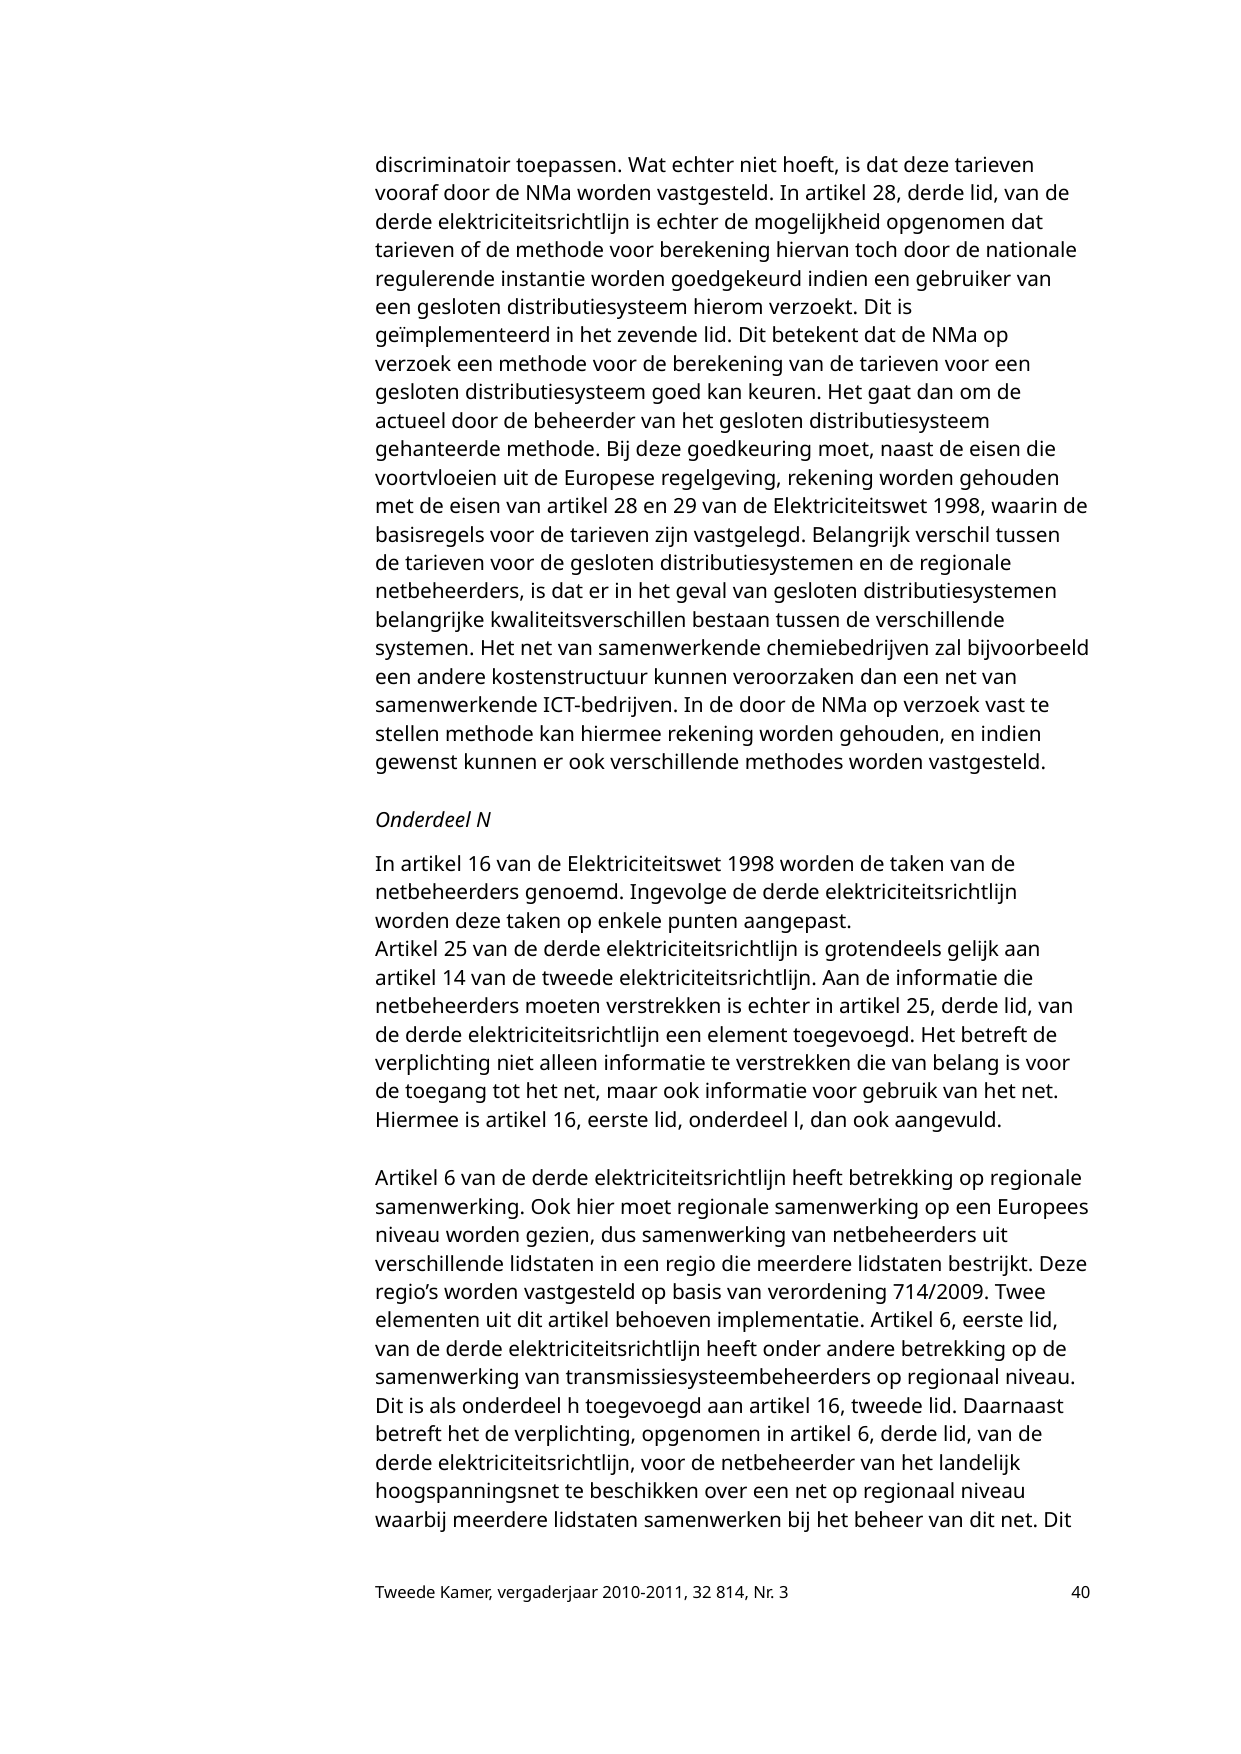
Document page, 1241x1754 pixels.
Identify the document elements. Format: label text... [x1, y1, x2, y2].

text Onderdeel N [375, 806, 1090, 834]
text Artikel 6 van de derde elektriciteitsrichtlijn heeft betrekking op regionale samenwerking. Ook hier moet regionale samenwerking op een Europees niveau worden gezien, dus samenwerking van netbeheerders uit verschillende lidstaten in een regio die meerdere lidstaten bestrijkt. Deze regio’s worden vastgesteld op basis van verordening 714/2009. Twee elementen uit dit artikel behoeven implementatie. Artikel 6, eerste lid, van de derde elektriciteitsrichtlijn heeft onder andere betrekking op de samenwerking van transmissiesysteembeheerders op regionaal niveau. Dit is als onderdeel h toegevoegd aan artikel 16, tweede lid. Daarnaast betreft het de verplichting, opgenomen in artikel 6, derde lid, van de derde elektriciteitsrichtlijn, voor de netbeheerder van het landelijk hoogspanningsnet te beschikken over een net op regionaal niveau waarbij meerdere lidstaten samenwerken bij het beheer van dit net. Dit [375, 1163, 1090, 1533]
text discriminatoir toepassen. Wat echter niet hoeft, is dat deze tarieven vooraf door de NMa worden vastgesteld. In artikel 28, derde lid, van de derde elektriciteitsrichtlijn is echter de mogelijkheid opgenomen dat tarieven of de methode voor berekening hiervan toch door de nationale regulerende instantie worden goedgekeurd indien een gebruiker van een gesloten distributiesysteem hierom verzoekt. Dit is geïmplementeerd in het zevende lid. Dit betekent dat de NMa op verzoek een methode voor de berekening van de tarieven voor een gesloten distributiesysteem goed kan keuren. Het gaat dan om de actueel door de beheerder van het gesloten distributiesysteem gehanteerde methode. Bij deze goedkeuring moet, naast de eisen die voortvloeien uit de Europese regelgeving, rekening worden gehouden met de eisen van artikel 28 en 29 van de Elektriciteitswet 1998, waarin de basisregels voor de tarieven zijn vastgelegd. Belangrijk verschil tussen de tarieven voor de gesloten distributiesystemen en de regionale netbeheerders, is dat er in het geval van gesloten distributiesystemen belangrijke kwaliteitsverschillen bestaan tussen de verschillende systemen. Het net van samenwerkende chemiebedrijven zal bijvoorbeeld een andere kostenstructuur kunnen veroorzaken dan een net van samenwerkende ICT-bedrijven. In de door de NMa op verzoek vast te stellen methode kan hiermee rekening worden gehouden, en indien gewenst kunnen er ook verschillende methodes worden vastgesteld. [375, 150, 1090, 776]
text In artikel 16 van de Elektriciteitswet 1998 worden de taken van de netbeheerders genoemd. Ingevolge de derde elektriciteitsrichtlijn worden deze taken op enkele punten aangepast. [375, 849, 1090, 934]
text Artikel 25 van de derde elektriciteitsrichtlijn is grotendeels gelijk aan artikel 14 van de tweede elektriciteitsrichtlijn. Aan de informatie die netbeheerders moeten verstrekken is echter in artikel 25, derde lid, van de derde elektriciteitsrichtlijn een element toegevoegd. Het betreft de verplichting niet alleen informatie te verstrekken die van belang is voor de toegang tot het net, maar ook informatie voor gebruik van het net. Hiermee is artikel 16, eerste lid, onderdeel l, dan ook aangevuld. [375, 934, 1090, 1133]
